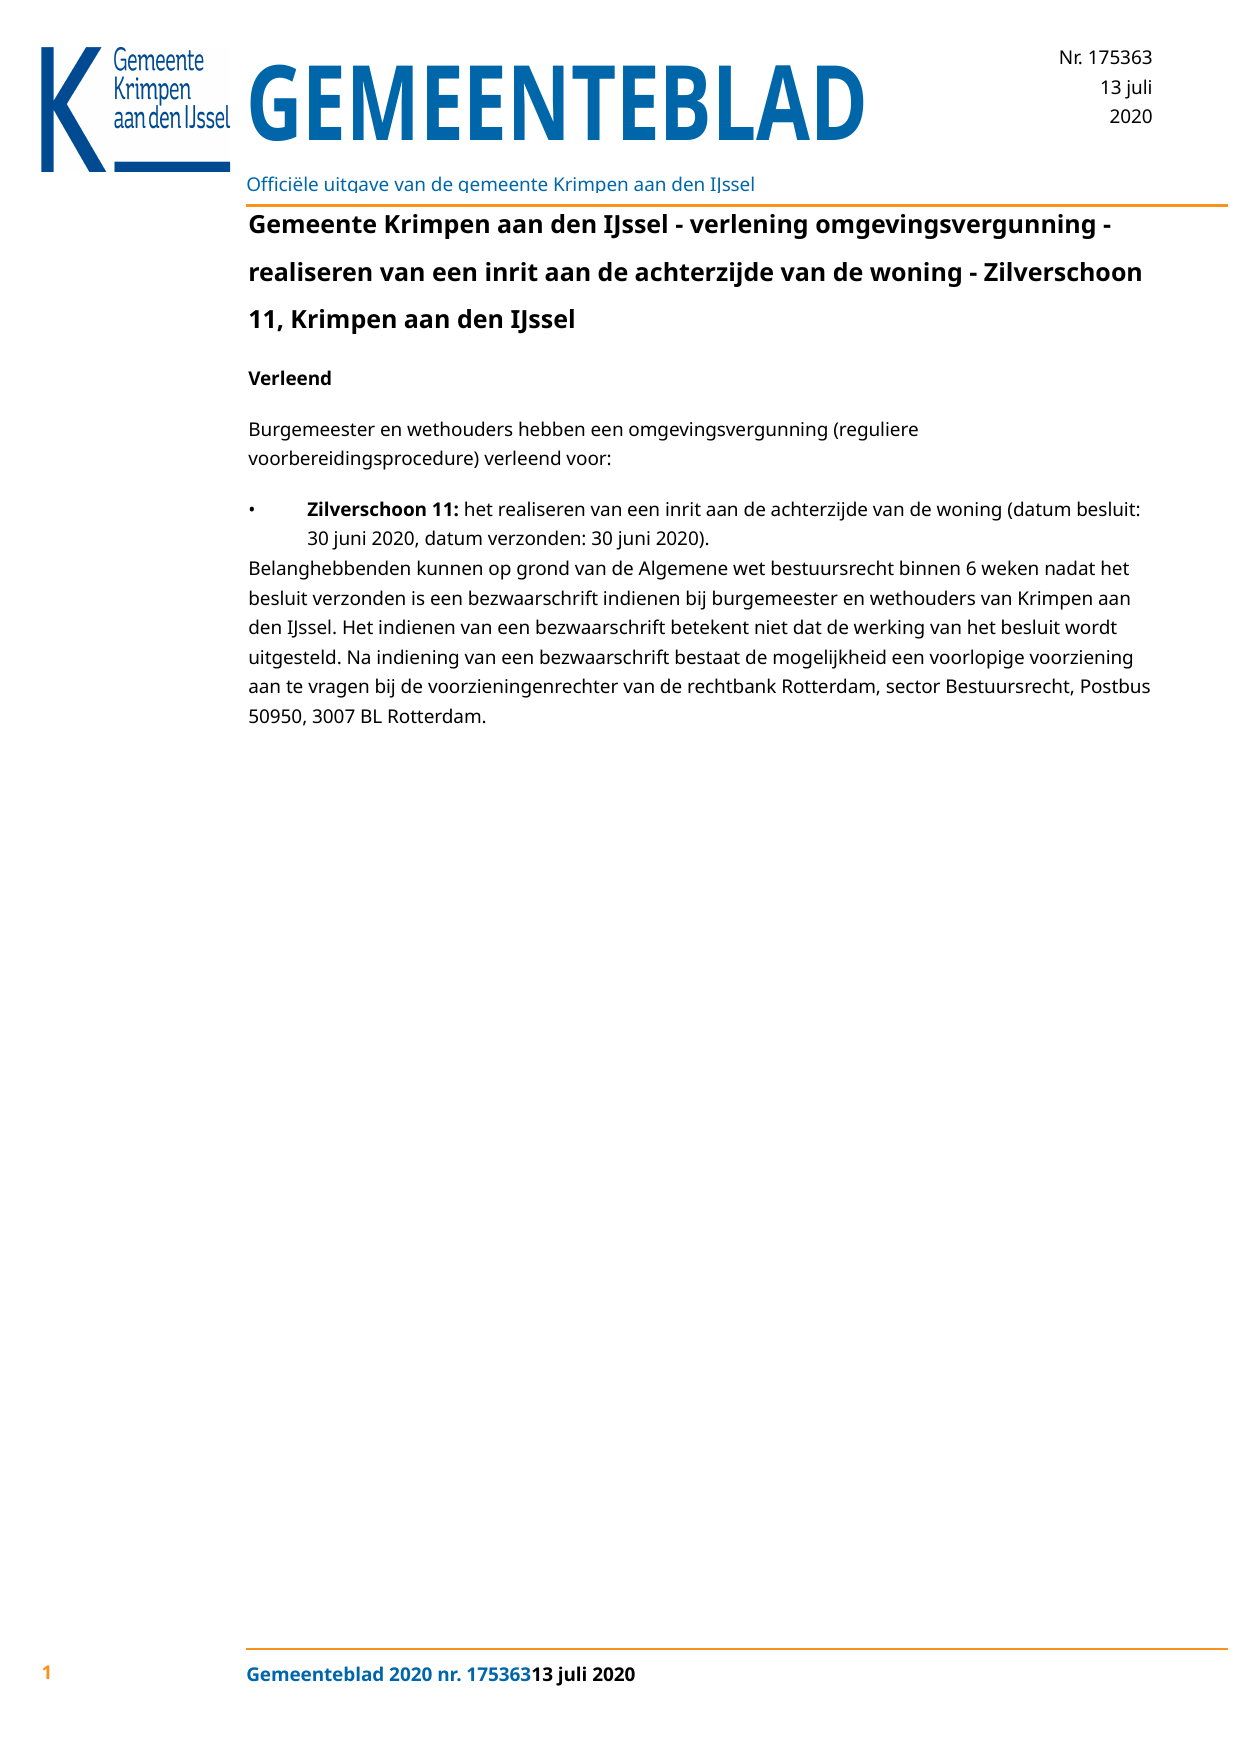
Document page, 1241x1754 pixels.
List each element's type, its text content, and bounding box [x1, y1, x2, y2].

text Gemeente Krimpen aan den IJssel - verlening omgevingsvergunning - realiseren van een inrit aan de achterzijde van de woning - Zilverschoon 11, Krimpen aan den IJssel [248, 207, 1152, 336]
list Zilverschoon 11: het realiseren van een inrit aan de achterzijde van de woning (datum besluit: 30 juni 2020, datum verzonden: 30 juni 2020). [248, 496, 1152, 551]
text Verleend [248, 366, 1152, 391]
text Burgemeester en wethouders hebben een omgevingsvergunning (reguliere voorbereidingsprocedure) verleend voor: [248, 416, 1152, 471]
text Belanghebbenden kunnen op grond van de Algemene wet bestuursrecht binnen 6 weken nadat het besluit verzonden is een bezwaarschrift indienen bij burgemeester en wethouders van Krimpen aan den IJssel. Het indienen van een bezwaarschrift betekent niet dat de werking van het besluit wordt uitgesteld. Na indiening van een bezwaarschrift bestaat de mogelijkheid een voorlopige voorziening aan te vragen bij de voorzieningenrechter van de rechtbank Rotterdam, sector Bestuursrecht, Postbus 50950, 3007 BL Rotterdam. [248, 555, 1152, 729]
picture [41, 47, 231, 172]
